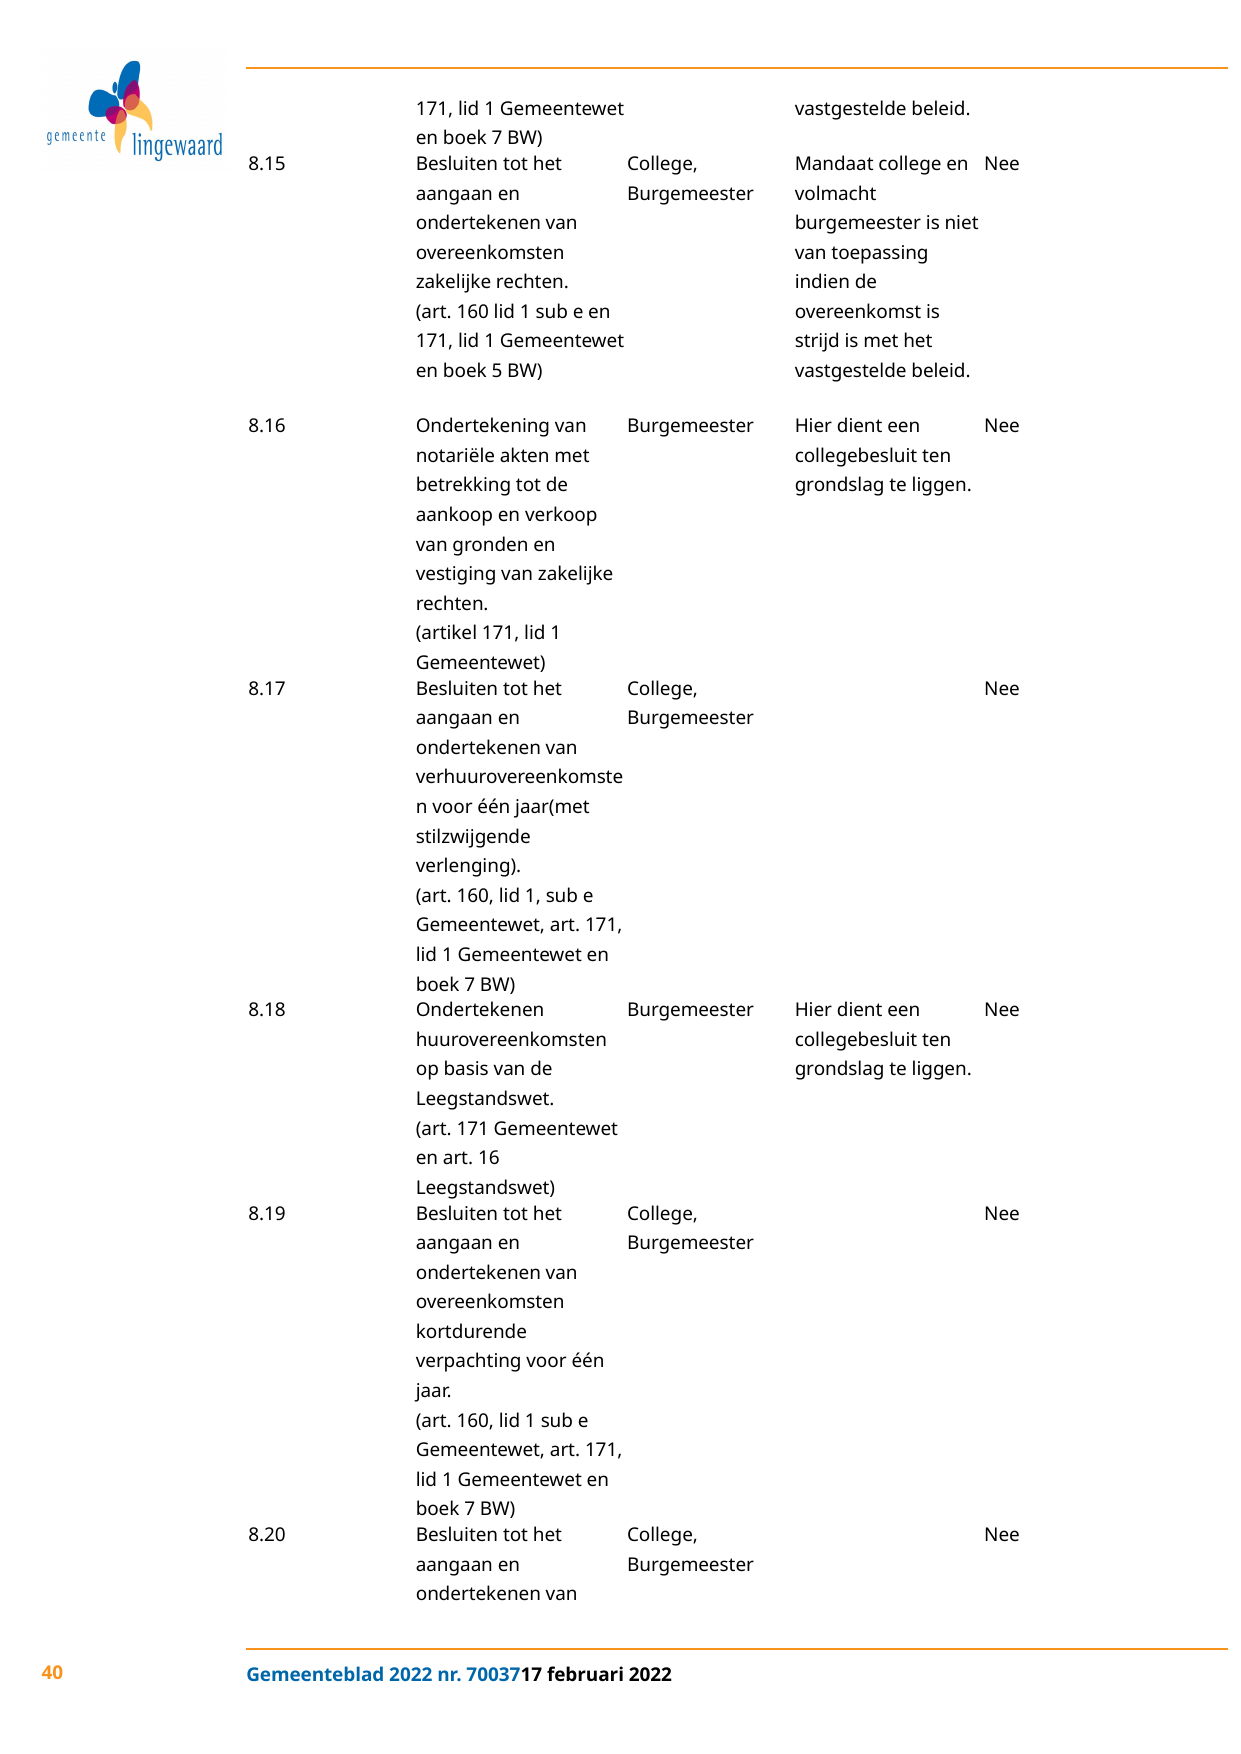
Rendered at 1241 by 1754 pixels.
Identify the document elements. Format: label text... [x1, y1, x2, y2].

table_cell 171, lid 1 Gemeentewet en boek 7 BW) [416, 95, 627, 150]
table_cell [795, 675, 984, 996]
table_cell 8.18 [248, 996, 416, 1200]
table_cell 8.19 [248, 1200, 416, 1521]
table_cell 8.16 [248, 413, 416, 675]
table_cell Ondertekenen huurovereenkomsten op basis van de Leegstandswet. (art. 171 Gemeentewet en art. 16 Leegstandswet) [416, 996, 627, 1200]
table_cell 8.17 [248, 675, 416, 996]
table_cell [795, 1521, 984, 1606]
table_cell Ondertekening van notariële akten met betrekking tot de aankoop en verkoop van gronden en vestiging van zakelijke rechten. (artikel 171, lid 1 Gemeentewet) [416, 413, 627, 675]
table_cell Hier dient een collegebesluit ten grondslag te liggen. [795, 996, 984, 1200]
table_cell Mandaat college en volmacht burgemeester is niet van toepassing indien de overeenkomst is strijd is met het vastgestelde beleid. [795, 150, 984, 412]
table_cell Besluiten tot het aangaan en ondertekenen van overeenkomsten zakelijke rechten. (art. 160 lid 1 sub e en 171, lid 1 Gemeentewet en boek 5 BW) [416, 150, 627, 412]
table_cell [627, 95, 794, 150]
table_cell College, Burgemeester [627, 150, 794, 412]
table_cell [795, 1200, 984, 1521]
table_cell [248, 95, 416, 150]
table_cell 8.20 [248, 1521, 416, 1606]
table_cell College, Burgemeester [627, 1521, 794, 1606]
table_cell Nee [984, 996, 1152, 1200]
table_cell Besluiten tot het aangaan en ondertekenen van verhuurovereenkomsten voor één jaar(met stilzwijgende verlenging). (art. 160, lid 1, sub e Gemeentewet, art. 171, lid 1 Gemeentewet en boek 7 BW) [416, 675, 627, 996]
table_cell Hier dient een collegebesluit ten grondslag te liggen. [795, 413, 984, 675]
table_cell College, Burgemeester [627, 1200, 794, 1521]
table_cell Besluiten tot het aangaan en ondertekenen van [416, 1521, 627, 1606]
table_cell Burgemeester [627, 996, 794, 1200]
table_cell Nee [984, 413, 1152, 675]
table_cell Nee [984, 150, 1152, 412]
table_cell Nee [984, 1200, 1152, 1521]
table_cell College, Burgemeester [627, 675, 794, 996]
table_cell [984, 95, 1152, 150]
table_cell Nee [984, 1521, 1152, 1606]
table_cell Burgemeester [627, 413, 794, 675]
table_cell Nee [984, 675, 1152, 996]
picture [41, 47, 231, 172]
table_cell vastgestelde beleid. [795, 95, 984, 150]
table_cell Besluiten tot het aangaan en ondertekenen van overeenkomsten kortdurende verpachting voor één jaar. (art. 160, lid 1 sub e Gemeentewet, art. 171, lid 1 Gemeentewet en boek 7 BW) [416, 1200, 627, 1521]
table_cell 8.15 [248, 150, 416, 412]
